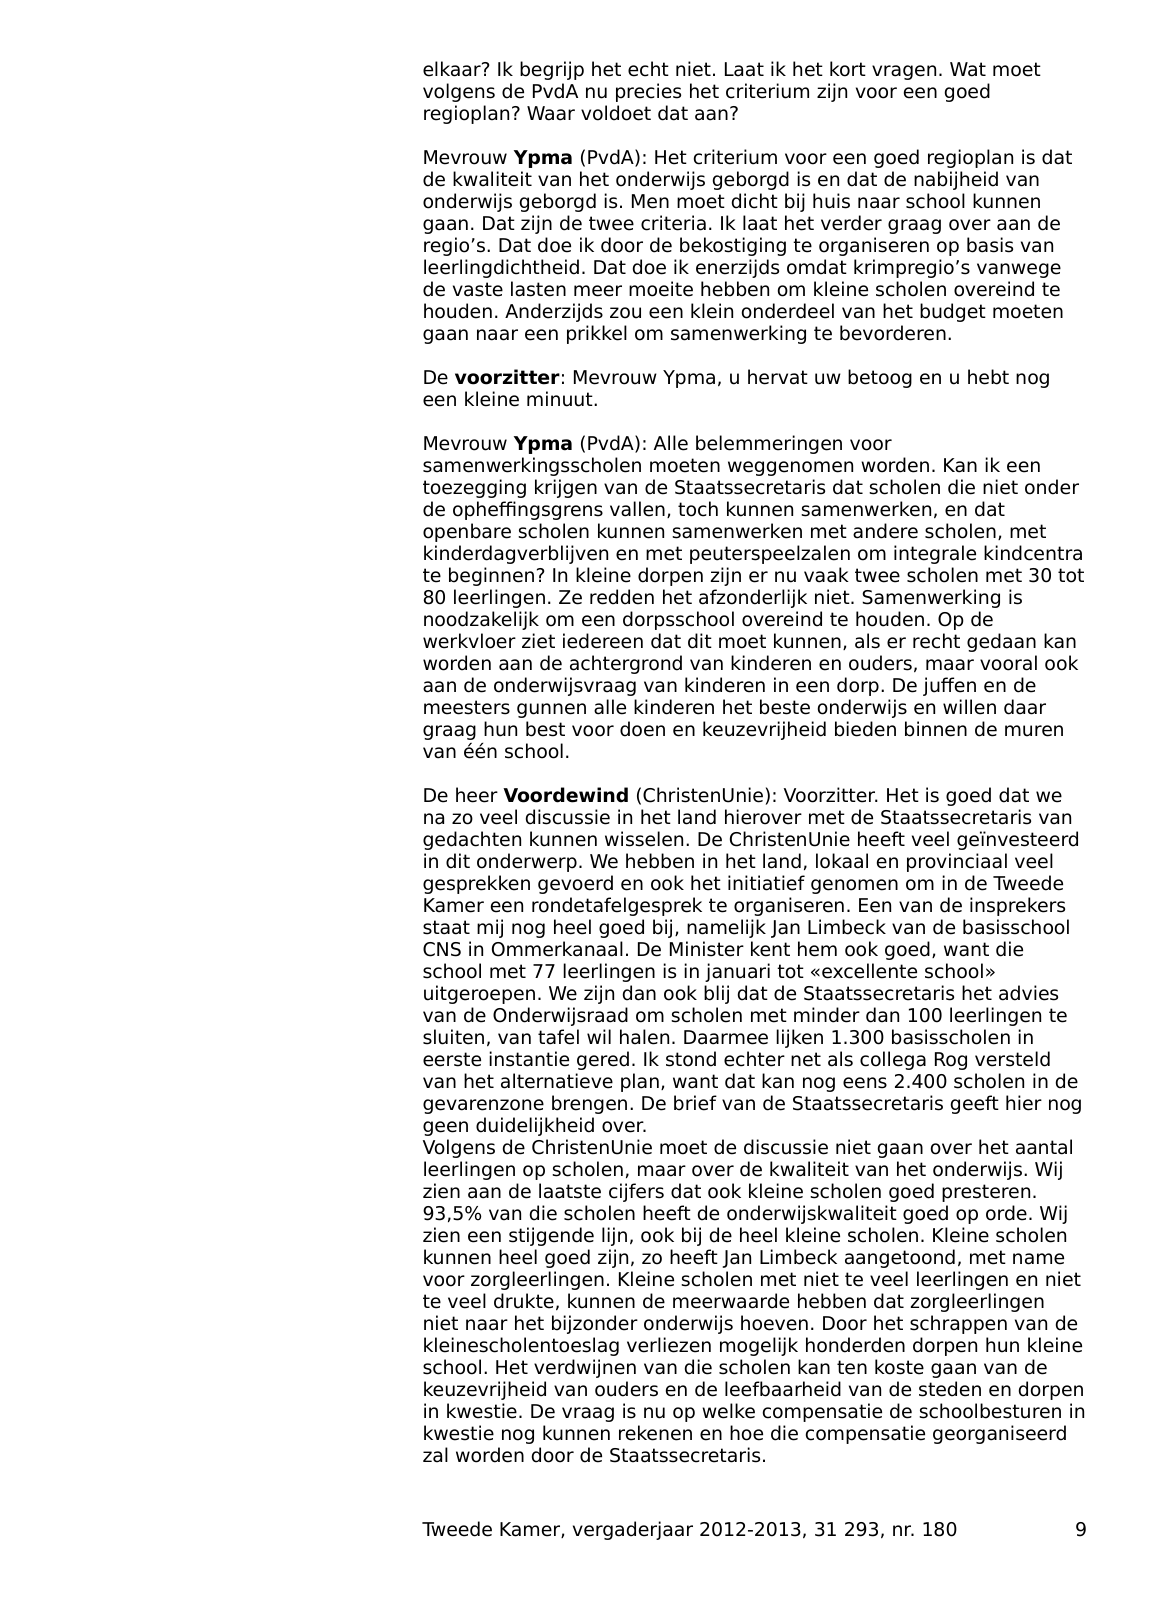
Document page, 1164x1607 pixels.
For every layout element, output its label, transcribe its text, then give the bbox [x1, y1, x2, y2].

text Volgens de ChristenUnie moet de discussie niet gaan over het aantal leerlingen op scholen, maar over de kwaliteit van het onderwijs. Wij zien aan de laatste cijfers dat ook kleine scholen goed presteren. 93,5% van die scholen heeft de onderwijskwaliteit goed op orde. Wij zien een stijgende lijn, ook bij de heel kleine scholen. Kleine scholen kunnen heel goed zijn, zo heeft Jan Limbeck aangetoond, met name voor zorgleerlingen. Kleine scholen met niet te veel leerlingen en niet te veel drukte, kunnen de meerwaarde hebben dat zorgleerlingen niet naar het bijzonder onderwijs hoeven. Door het schrappen van de kleinescholentoeslag verliezen mogelijk honderden dorpen hun kleine school. Het verdwijnen van die scholen kan ten koste gaan van de keuzevrijheid van ouders en de leefbaarheid van de steden en dorpen in kwestie. De vraag is nu op welke compensatie de schoolbesturen in kwestie nog kunnen rekenen en hoe die compensatie georganiseerd zal worden door de Staatssecretaris. [422, 1137, 1087, 1467]
text Mevrouw Ypma (PvdA): Het criterium voor een goed regioplan is dat de kwaliteit van het onderwijs geborgd is en dat de nabijheid van onderwijs geborgd is. Men moet dicht bij huis naar school kunnen gaan. Dat zijn de twee criteria. Ik laat het verder graag over aan de regio’s. Dat doe ik door de bekostiging te organiseren op basis van leerlingdichtheid. Dat doe ik enerzijds omdat krimpregio’s vanwege de vaste lasten meer moeite hebben om kleine scholen overeind te houden. Anderzijds zou een klein onderdeel van het budget moeten gaan naar een prikkel om samenwerking te bevorderen. [422, 147, 1087, 345]
text elkaar? Ik begrijp het echt niet. Laat ik het kort vragen. Wat moet volgens de PvdA nu precies het criterium zijn voor een goed regioplan? Waar voldoet dat aan? [422, 59, 1087, 125]
text De heer Voordewind (ChristenUnie): Voorzitter. Het is goed dat we na zo veel discussie in het land hierover met de Staatssecretaris van gedachten kunnen wisselen. De ChristenUnie heeft veel geïnvesteerd in dit onderwerp. We hebben in het land, lokaal en provinciaal veel gesprekken gevoerd en ook het initiatief genomen om in de Tweede Kamer een rondetafelgesprek te organiseren. Een van de insprekers staat mij nog heel goed bij, namelijk Jan Limbeck van de basisschool CNS in Ommerkanaal. De Minister kent hem ook goed, want die school met 77 leerlingen is in januari tot «excellente school» uitgeroepen. We zijn dan ook blij dat de Staatssecretaris het advies van de Onderwijsraad om scholen met minder dan 100 leerlingen te sluiten, van tafel wil halen. Daarmee lijken 1.300 basisscholen in eerste instantie gered. Ik stond echter net als collega Rog versteld van het alternatieve plan, want dat kan nog eens 2.400 scholen in de gevarenzone brengen. De brief van de Staatssecretaris geeft hier nog geen duidelijkheid over. [422, 785, 1087, 1137]
text Mevrouw Ypma (PvdA): Alle belemmeringen voor samenwerkingsscholen moeten weggenomen worden. Kan ik een toezegging krijgen van de Staatssecretaris dat scholen die niet onder de opheffingsgrens vallen, toch kunnen samenwerken, en dat openbare scholen kunnen samenwerken met andere scholen, met kinderdagverblijven en met peuterspeelzalen om integrale kindcentra te beginnen? In kleine dorpen zijn er nu vaak twee scholen met 30 tot 80 leerlingen. Ze redden het afzonderlijk niet. Samenwerking is noodzakelijk om een dorpsschool overeind te houden. Op de werkvloer ziet iedereen dat dit moet kunnen, als er recht gedaan kan worden aan de achtergrond van kinderen en ouders, maar vooral ook aan de onderwijsvraag van kinderen in een dorp. De juffen en de meesters gunnen alle kinderen het beste onderwijs en willen daar graag hun best voor doen en keuzevrijheid bieden binnen de muren van één school. [422, 433, 1087, 763]
text De voorzitter: Mevrouw Ypma, u hervat uw betoog en u hebt nog een kleine minuut. [422, 367, 1087, 411]
